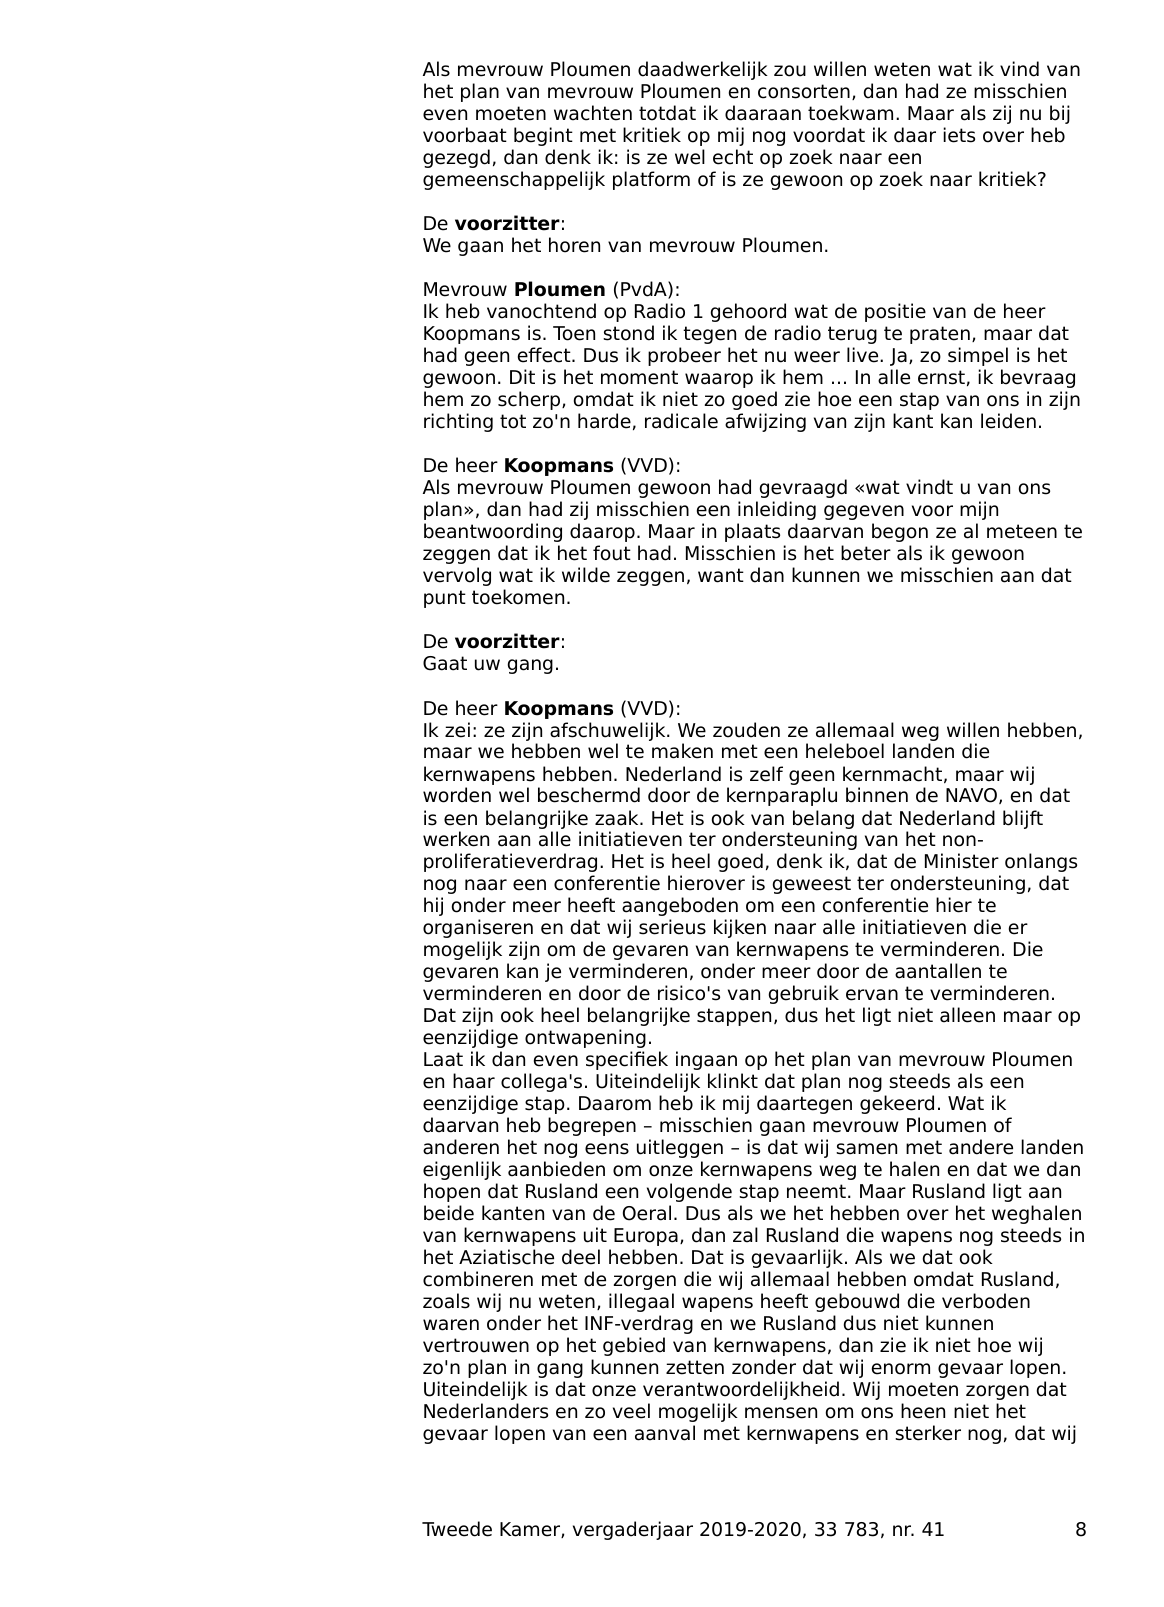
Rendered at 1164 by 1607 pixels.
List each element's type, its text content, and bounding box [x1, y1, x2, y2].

text Als mevrouw Ploumen gewoon had gevraagd «wat vindt u van ons plan», dan had zij misschien een inleiding gegeven voor mijn beantwoording daarop. Maar in plaats daarvan begon ze al meteen te zeggen dat ik het fout had. Misschien is het beter als ik gewoon vervolg wat ik wilde zeggen, want dan kunnen we misschien aan dat punt toekomen. [422, 477, 1087, 609]
text Ik heb vanochtend op Radio 1 gehoord wat de positie van de heer Koopmans is. Toen stond ik tegen de radio terug te praten, maar dat had geen effect. Dus ik probeer het nu weer live. Ja, zo simpel is het gewoon. Dit is het moment waarop ik hem ... In alle ernst, ik bevraag hem zo scherp, omdat ik niet zo goed zie hoe een stap van ons in zijn richting tot zo'n harde, radicale afwijzing van zijn kant kan leiden. [422, 301, 1087, 433]
text De heer Koopmans (VVD): [422, 697, 1087, 719]
text Als mevrouw Ploumen daadwerkelijk zou willen weten wat ik vind van het plan van mevrouw Ploumen en consorten, dan had ze misschien even moeten wachten totdat ik daaraan toekwam. Maar als zij nu bij voorbaat begint met kritiek op mij nog voordat ik daar iets over heb gezegd, dan denk ik: is ze wel echt op zoek naar een gemeenschappelijk platform of is ze gewoon op zoek naar kritiek? [422, 59, 1087, 191]
text Laat ik dan even specifiek ingaan op het plan van mevrouw Ploumen en haar collega's. Uiteindelijk klinkt dat plan nog steeds als een eenzijdige stap. Daarom heb ik mij daartegen gekeerd. Wat ik daarvan heb begrepen – misschien gaan mevrouw Ploumen of anderen het nog eens uitleggen – is dat wij samen met andere landen eigenlijk aanbieden om onze kernwapens weg te halen en dat we dan hopen dat Rusland een volgende stap neemt. Maar Rusland ligt aan beide kanten van de Oeral. Dus als we het hebben over het weghalen van kernwapens uit Europa, dan zal Rusland die wapens nog steeds in het Aziatische deel hebben. Dat is gevaarlijk. Als we dat ook combineren met de zorgen die wij allemaal hebben omdat Rusland, zoals wij nu weten, illegaal wapens heeft gebouwd die verboden waren onder het INF-verdrag en we Rusland dus niet kunnen vertrouwen op het gebied van kernwapens, dan zie ik niet hoe wij zo'n plan in gang kunnen zetten zonder dat wij enorm gevaar lopen. Uiteindelijk is dat onze verantwoordelijkheid. Wij moeten zorgen dat Nederlanders en zo veel mogelijk mensen om ons heen niet het gevaar lopen van een aanval met kernwapens en sterker nog, dat wij [422, 1049, 1087, 1445]
text Mevrouw Ploumen (PvdA): [422, 279, 1087, 301]
text De voorzitter: [422, 213, 1087, 235]
text Gaat uw gang. [422, 653, 1087, 675]
text De voorzitter: [422, 631, 1087, 653]
text We gaan het horen van mevrouw Ploumen. [422, 235, 1087, 257]
text Ik zei: ze zijn afschuwelijk. We zouden ze allemaal weg willen hebben, maar we hebben wel te maken met een heleboel landen die kernwapens hebben. Nederland is zelf geen kernmacht, maar wij worden wel beschermd door de kernparaplu binnen de NAVO, en dat is een belangrijke zaak. Het is ook van belang dat Nederland blijft werken aan alle initiatieven ter ondersteuning van het non-proliferatieverdrag. Het is heel goed, denk ik, dat de Minister onlangs nog naar een conferentie hierover is geweest ter ondersteuning, dat hij onder meer heeft aangeboden om een conferentie hier te organiseren en dat wij serieus kijken naar alle initiatieven die er mogelijk zijn om de gevaren van kernwapens te verminderen. Die gevaren kan je verminderen, onder meer door de aantallen te verminderen en door de risico's van gebruik ervan te verminderen. Dat zijn ook heel belangrijke stappen, dus het ligt niet alleen maar op eenzijdige ontwapening. [422, 719, 1087, 1049]
text De heer Koopmans (VVD): [422, 455, 1087, 477]
